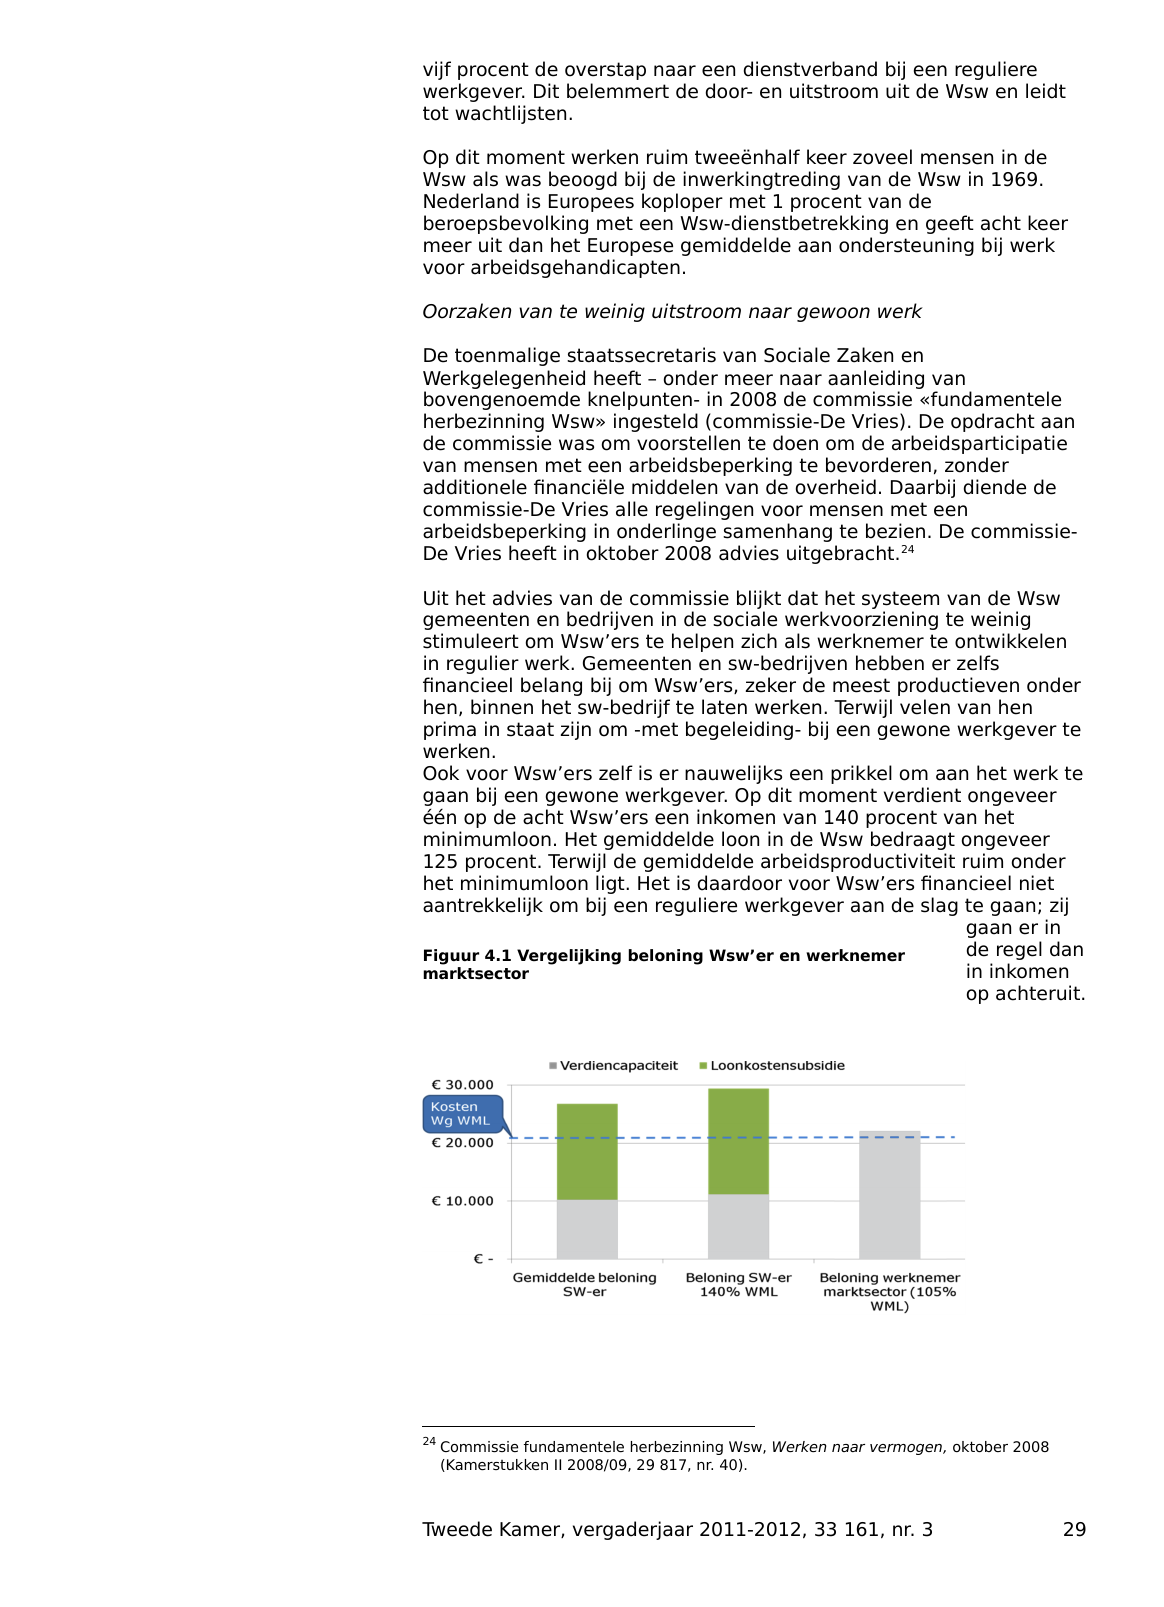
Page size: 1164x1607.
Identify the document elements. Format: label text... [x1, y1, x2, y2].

picture [422, 1061, 966, 1315]
text Commissie fundamentele herbezinning Wsw, Werken naar vermogen, oktober 2008 (Kamerstukken II 2008/09, 29 817, nr. 40). [422, 1435, 1087, 1474]
subtitle Oorzaken van te weinig uitstroom naar gewoon werk [422, 301, 1087, 323]
text De toenmalige staatssecretaris van Sociale Zaken en Werkgelegenheid heeft – onder meer naar aanleiding van bovengenoemde knelpunten- in 2008 de commissie «fundamentele herbezinning Wsw» ingesteld (commissie-De Vries). De opdracht aan de commissie was om voorstellen te doen om de arbeidsparticipatie van mensen met een arbeidsbeperking te bevorderen, zonder additionele financiële middelen van de overheid. Daarbij diende de commissie-De Vries alle regelingen voor mensen met een arbeidsbeperking in onderlinge samenhang te bezien. De commissie-De Vries heeft in oktober 2008 advies uitgebracht. [422, 345, 1087, 565]
text vijf procent de overstap naar een dienstverband bij een reguliere werkgever. Dit belemmert de door- en uitstroom uit de Wsw en leidt tot wachtlijsten. [422, 59, 1087, 125]
text Figuur 4.1 Vergelijking beloning Wsw’er en werknemer marktsector [422, 947, 966, 983]
text Ook voor Wsw’ers zelf is er nauwelijks een prikkel om aan het werk te gaan bij een gewone werkgever. Op dit moment verdient ongeveer één op de acht Wsw’ers een inkomen van 140 procent van het minimumloon. Het gemiddelde loon in de Wsw bedraagt ongeveer 125 procent. Terwijl de gemiddelde arbeidsproductiviteit ruim onder het minimumloon ligt. Het is daardoor voor Wsw’ers financieel niet aantrekkelijk om bij een reguliere werkgever aan de slag te gaan; zij gaan er in de regel dan in inkomen op achteruit. [422, 763, 1087, 1005]
text Uit het advies van de commissie blijkt dat het systeem van de Wsw gemeenten en bedrijven in de sociale werkvoorziening te weinig stimuleert om Wsw’ers te helpen zich als werknemer te ontwikkelen in regulier werk. Gemeenten en sw-bedrijven hebben er zelfs financieel belang bij om Wsw’ers, zeker de meest productieven onder hen, binnen het sw-bedrijf te laten werken. Terwijl velen van hen prima in staat zijn om -met begeleiding- bij een gewone werkgever te werken. [422, 587, 1087, 763]
text Op dit moment werken ruim tweeënhalf keer zoveel mensen in de Wsw als was beoogd bij de inwerkingtreding van de Wsw in 1969. Nederland is Europees koploper met 1 procent van de beroepsbevolking met een Wsw-dienstbetrekking en geeft acht keer meer uit dan het Europese gemiddelde aan ondersteuning bij werk voor arbeidsgehandicapten. [422, 147, 1087, 279]
